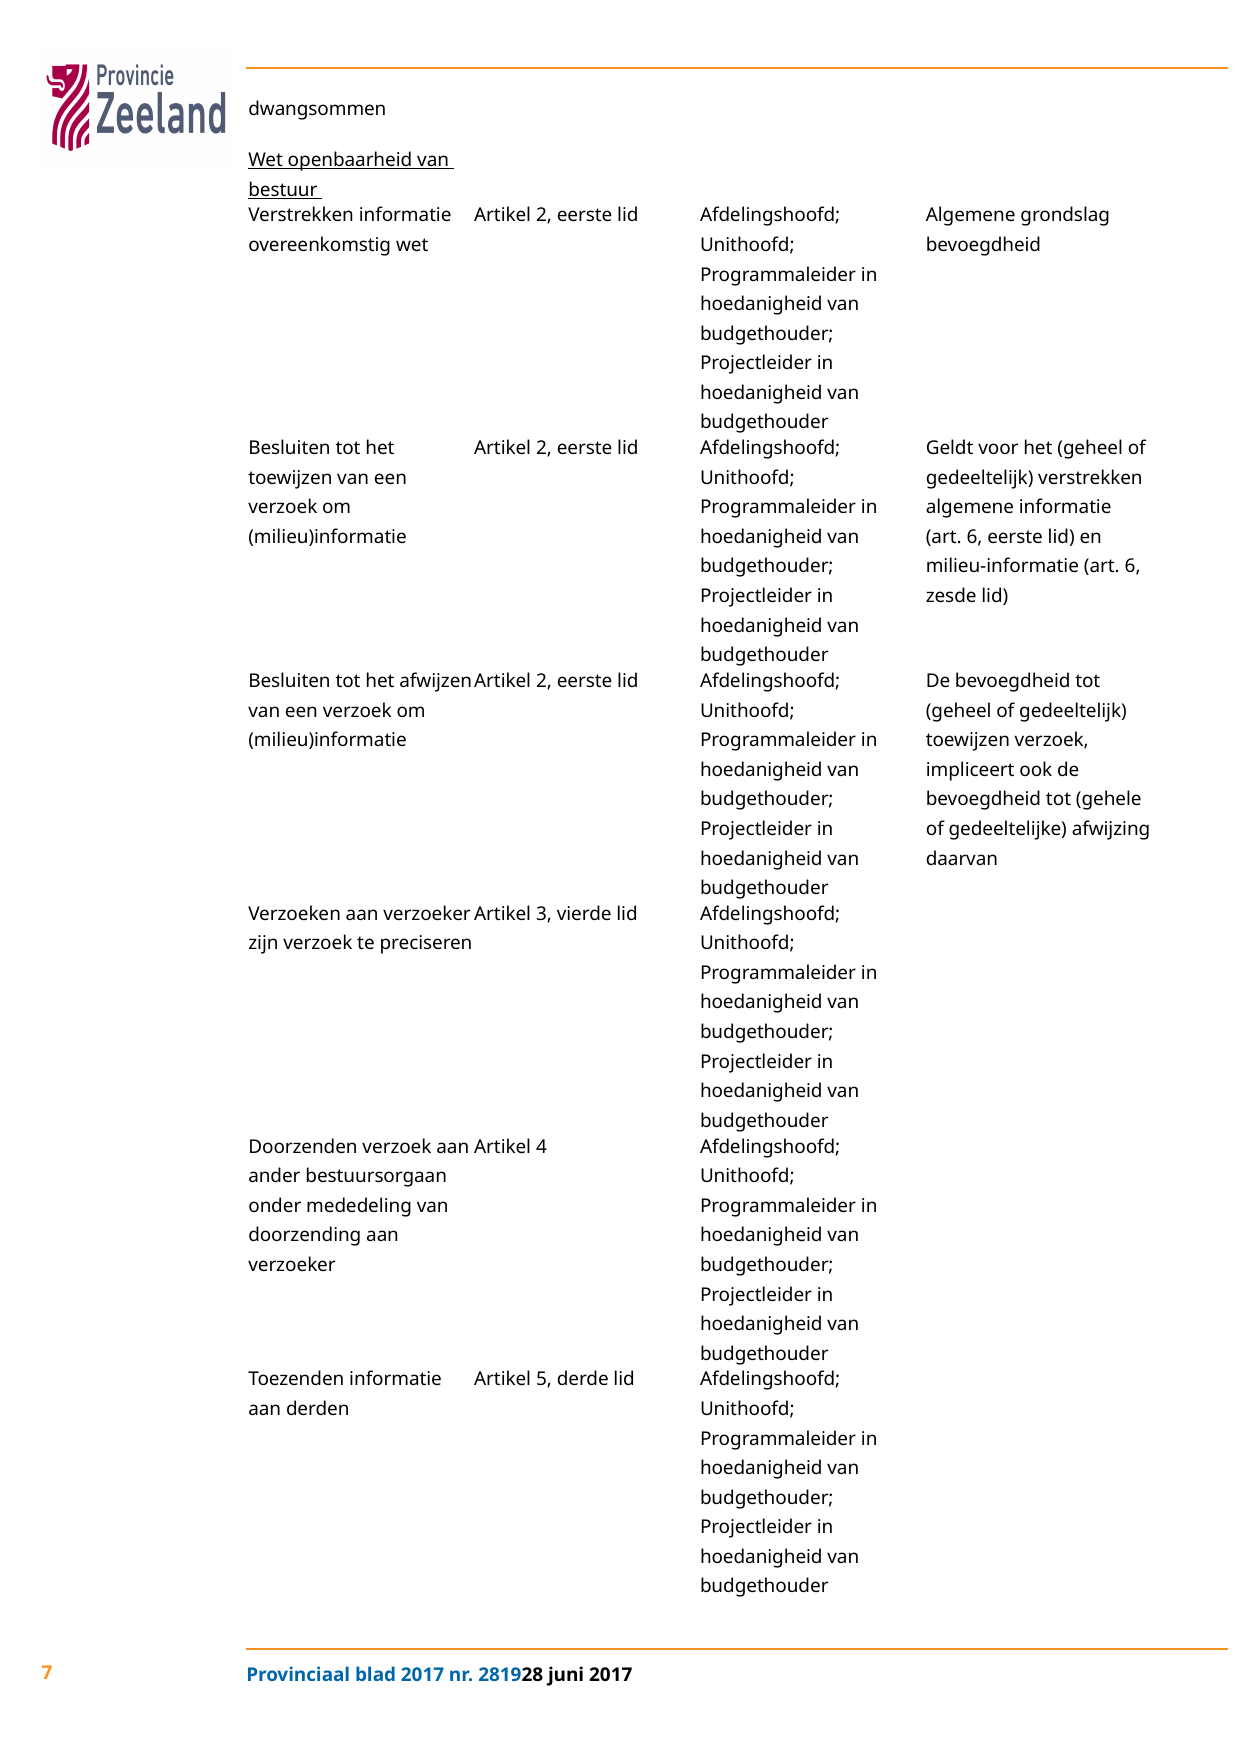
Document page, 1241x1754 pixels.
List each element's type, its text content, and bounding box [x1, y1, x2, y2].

table_cell [926, 146, 1152, 202]
table_cell Verzoeken aan verzoeker zijn verzoek te preciseren [248, 900, 474, 1133]
table_cell [926, 1366, 1152, 1598]
table_cell Afdelingshoofd; Unithoofd; Programmaleider in hoedanigheid van budgethouder; Projectleider in hoedanigheid van budgethouder [700, 434, 926, 667]
table_cell Toezenden informatie aan derden [248, 1366, 474, 1598]
table_cell Afdelingshoofd; Unithoofd; Programmaleider in hoedanigheid van budgethouder; Projectleider in hoedanigheid van budgethouder [700, 1366, 926, 1598]
table_cell Afdelingshoofd; Unithoofd; Programmaleider in hoedanigheid van budgethouder; Projectleider in hoedanigheid van budgethouder [700, 900, 926, 1133]
table_cell [248, 121, 474, 146]
table_cell [926, 95, 1152, 121]
table_cell [926, 900, 1152, 1133]
table_cell Artikel 3, vierde lid [474, 900, 700, 1133]
table_cell [700, 146, 926, 202]
table_cell Verstrekken informatie overeenkomstig wet [248, 202, 474, 434]
table_cell dwangsommen [248, 95, 474, 121]
table_cell [926, 1133, 1152, 1366]
table_cell Doorzenden verzoek aan ander bestuursorgaan onder mededeling van doorzending aan verzoeker [248, 1133, 474, 1366]
table_cell De bevoegdheid tot (geheel of gedeeltelijk) toewijzen verzoek, impliceert ook de bevoegdheid tot (gehele of gedeeltelijke) afwijzing daarvan [926, 667, 1152, 900]
table_cell [700, 121, 926, 146]
picture [41, 47, 231, 172]
table_cell Artikel 4 [474, 1133, 700, 1366]
table_cell Wet openbaarheid van bestuur [248, 146, 474, 202]
table_cell Afdelingshoofd; Unithoofd; Programmaleider in hoedanigheid van budgethouder; Projectleider in hoedanigheid van budgethouder [700, 202, 926, 434]
table_cell Besluiten tot het toewijzen van een verzoek om (milieu)informatie [248, 434, 474, 667]
table_cell [474, 121, 700, 146]
table_cell Afdelingshoofd; Unithoofd; Programmaleider in hoedanigheid van budgethouder; Projectleider in hoedanigheid van budgethouder [700, 1133, 926, 1366]
table_cell Afdelingshoofd; Unithoofd; Programmaleider in hoedanigheid van budgethouder; Projectleider in hoedanigheid van budgethouder [700, 667, 926, 900]
table_cell Artikel 2, eerste lid [474, 667, 700, 900]
table_cell Artikel 2, eerste lid [474, 202, 700, 434]
table_cell Artikel 5, derde lid [474, 1366, 700, 1598]
table_cell [926, 121, 1152, 146]
table_cell [474, 146, 700, 202]
table_cell [700, 95, 926, 121]
table_cell Geldt voor het (geheel of gedeeltelijk) verstrekken algemene informatie (art. 6, eerste lid) en milieu-informatie (art. 6, zesde lid) [926, 434, 1152, 667]
table_cell Algemene grondslag bevoegdheid [926, 202, 1152, 434]
table_cell [474, 95, 700, 121]
table_cell Artikel 2, eerste lid [474, 434, 700, 667]
table_cell Besluiten tot het afwijzen van een verzoek om (milieu)informatie [248, 667, 474, 900]
